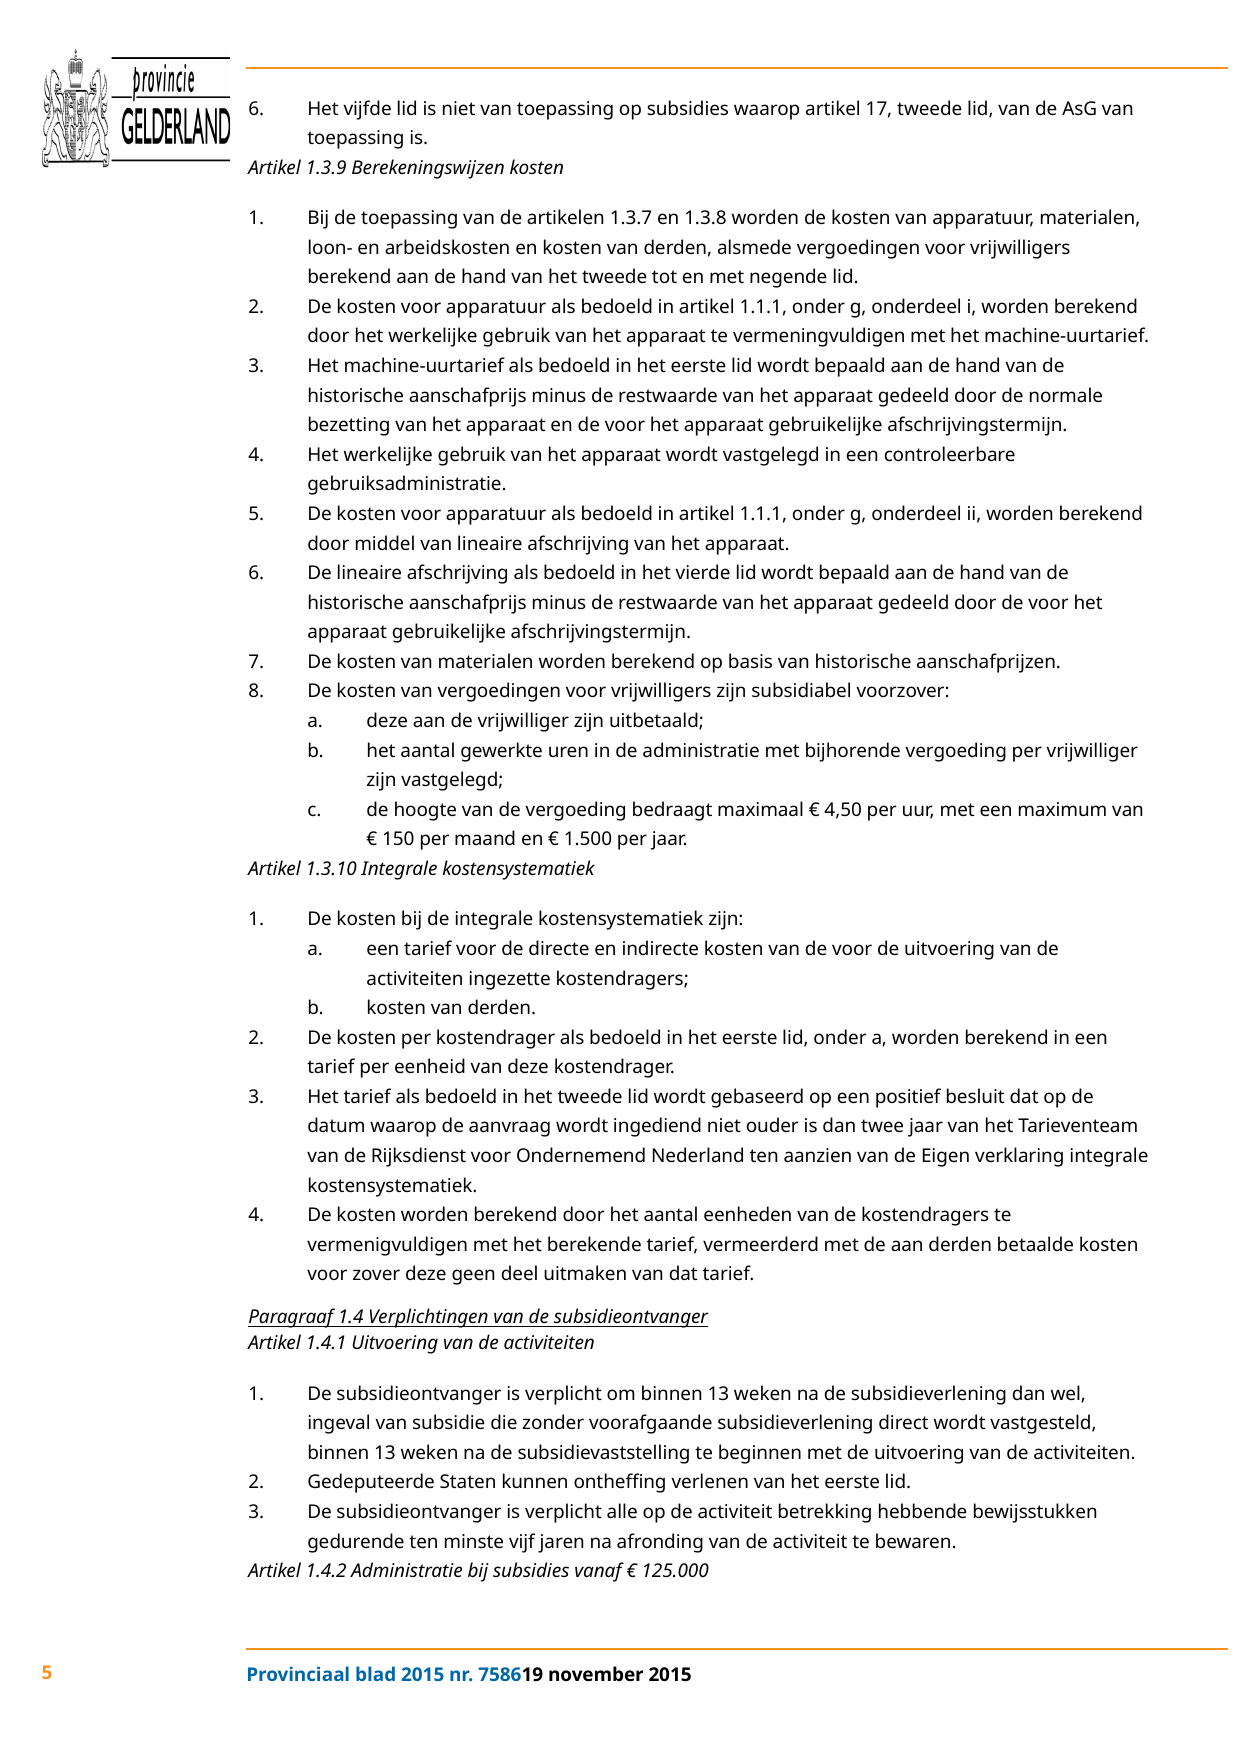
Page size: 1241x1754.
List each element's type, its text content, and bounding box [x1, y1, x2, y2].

list kosten van derden. [307, 994, 1152, 1020]
list De kosten per kostendrager als bedoeld in het eerste lid, onder a, worden berekend in een tarief per eenheid van deze kostendrager. [248, 1024, 1152, 1079]
list het aantal gewerkte uren in de administratie met bijhorende vergoeding per vrijwilliger zijn vastgelegd; [307, 737, 1152, 792]
list De kosten worden berekend door het aantal eenheden van de kostendragers te vermenigvuldigen met het berekende tarief, vermeerderd met de aan derden betaalde kosten voor zover deze geen deel uitmaken van dat tarief. [248, 1201, 1152, 1286]
list een tarief voor de directe en indirecte kosten van de voor de uitvoering van de activiteiten ingezette kostendragers; [307, 935, 1152, 991]
list De lineaire afschrijving als bedoeld in het vierde lid wordt bepaald aan de hand van de historische aanschafprijs minus de restwaarde van het apparaat gedeeld door de voor het apparaat gebruikelijke afschrijvingstermijn. [248, 559, 1152, 644]
list De subsidieontvanger is verplicht alle op de activiteit betrekking hebbende bewijsstukken gedurende ten minste vijf jaren na afronding van de activiteit te bewaren. [248, 1498, 1152, 1553]
list Het vijfde lid is niet van toepassing op subsidies waarop artikel 17, tweede lid, van de AsG van toepassing is. [248, 95, 1152, 150]
list deze aan de vrijwilliger zijn uitbetaald; [307, 707, 1152, 733]
list De kosten van materialen worden berekend op basis van historische aanschafprijzen. [248, 648, 1152, 674]
text Artikel 1.4.2 Administratie bij subsidies vanaf € 125.000 [248, 1557, 1152, 1583]
list Bij de toepassing van de artikelen 1.3.7 en 1.3.8 worden de kosten van apparatuur, materialen, loon- en arbeidskosten en kosten van derden, alsmede vergoedingen voor vrijwilligers berekend aan de hand van het tweede tot en met negende lid. [248, 204, 1152, 289]
list Het machine-uurtarief als bedoeld in het eerste lid wordt bepaald aan de hand van de historische aanschafprijs minus de restwaarde van het apparaat gedeeld door de normale bezetting van het apparaat en de voor het apparaat gebruikelijke afschrijvingstermijn. [248, 352, 1152, 437]
list De kosten van vergoedingen voor vrijwilligers zijn subsidiabel voorzover: [248, 678, 1152, 703]
list De kosten voor apparatuur als bedoeld in artikel 1.1.1, onder g, onderdeel ii, worden berekend door middel van lineaire afschrijving van het apparaat. [248, 500, 1152, 556]
list De kosten voor apparatuur als bedoeld in artikel 1.1.1, onder g, onderdeel i, worden berekend door het werkelijke gebruik van het apparaat te vermeningvuldigen met het machine-uurtarief. [248, 293, 1152, 348]
text Paragraaf 1.4 Verplichtingen van de subsidieontvanger [248, 1304, 1152, 1329]
text Artikel 1.4.1 Uitvoering van de activiteiten [248, 1329, 1152, 1355]
list De subsidieontvanger is verplicht om binnen 13 weken na de subsidieverlening dan wel, ingeval van subsidie die zonder voorafgaande subsidieverlening direct wordt vastgesteld, binnen 13 weken na de subsidievaststelling te beginnen met de uitvoering van de activiteiten. [248, 1380, 1152, 1465]
list Gedeputeerde Staten kunnen ontheffing verlenen van het eerste lid. [248, 1469, 1152, 1494]
list De kosten bij de integrale kostensystematiek zijn: [248, 906, 1152, 931]
text Artikel 1.3.10 Integrale kostensystematiek [248, 855, 1152, 881]
text Artikel 1.3.9 Berekeningswijzen kosten [248, 154, 1152, 180]
list de hoogte van de vergoeding bedraagt maximaal € 4,50 per uur, met een maximum van € 150 per maand en € 1.500 per jaar. [307, 796, 1152, 851]
picture [41, 47, 231, 172]
list Het tarief als bedoeld in het tweede lid wordt gebaseerd op een positief besluit dat op de datum waarop de aanvraag wordt ingediend niet ouder is dan twee jaar van het Tarieventeam van de Rijksdienst voor Ondernemend Nederland ten aanzien van de Eigen verklaring integrale kostensystematiek. [248, 1083, 1152, 1198]
list Het werkelijke gebruik van het apparaat wordt vastgelegd in een controleerbare gebruiksadministratie. [248, 441, 1152, 496]
